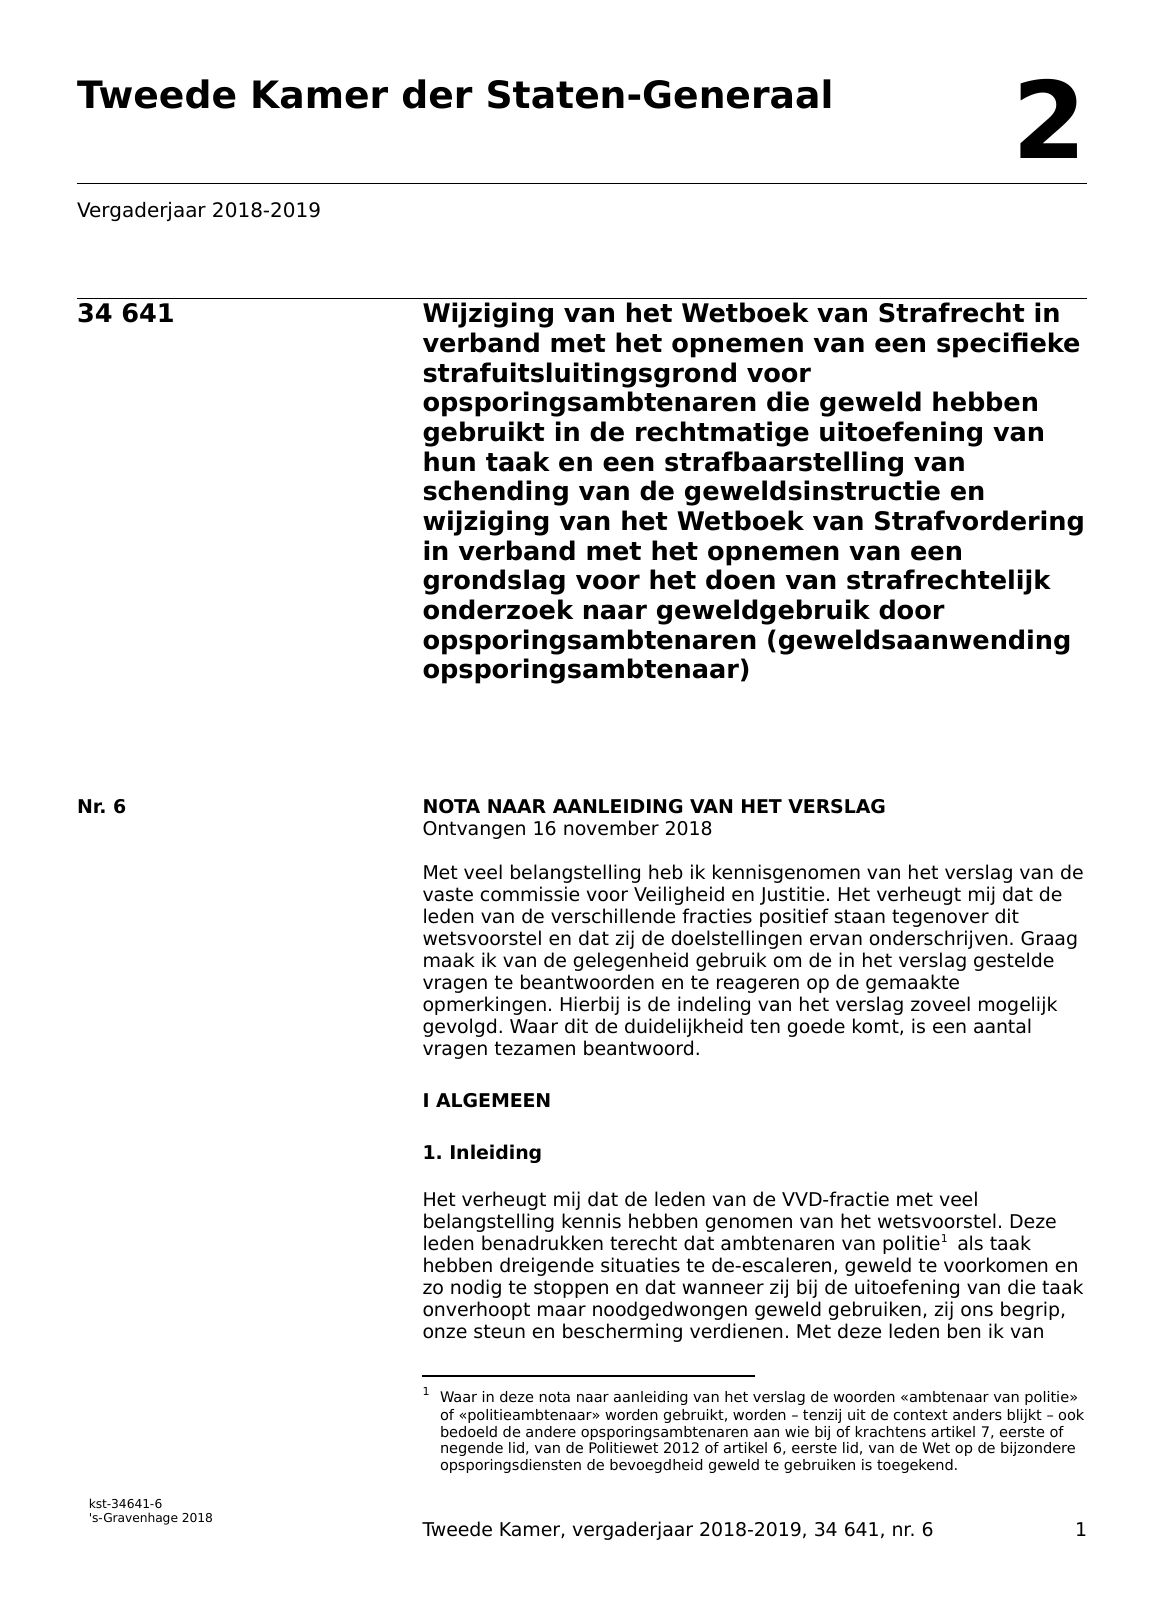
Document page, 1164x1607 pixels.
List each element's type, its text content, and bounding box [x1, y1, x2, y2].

text kst-34641-6 [88, 1497, 323, 1511]
text Met veel belangstelling heb ik kennisgenomen van het verslag van de vaste commissie voor Veiligheid en Justitie. Het verheugt mij dat de leden van de verschillende fracties positief staan tegenover dit wetsvoorstel en dat zij de doelstellingen ervan onderschrijven. Graag maak ik van de gelegenheid gebruik om de in het verslag gestelde vragen te beantwoorden en te reageren op de gemaakte opmerkingen. Hierbij is de indeling van het verslag zoveel mogelijk gevolgd. Waar dit de duidelijkheid ten goede komt, is een aantal vragen tezamen beantwoord. [422, 862, 1087, 1060]
table_header 2 [886, 59, 1087, 183]
table_cell Vergaderjaar 2018-2019 [77, 184, 1087, 298]
subtitle I ALGEMEEN [422, 1090, 1087, 1112]
text Het verheugt mij dat de leden van de VVD-fractie met veel belangstelling kennis hebben genomen van het wetsvoorstel. Deze leden benadrukken terecht dat ambtenaren van politie als taak hebben dreigende situaties te de-escaleren, geweld te voorkomen en zo nodig te stoppen en dat wanneer zij bij de uitoefening van die taak onverhoopt maar noodgedwongen geweld gebruiken, zij ons begrip, onze steun en bescherming verdienen. Met deze leden ben ik van [422, 1189, 1087, 1343]
subtitle 34 641 Wijziging van het Wetboek van Strafrecht in verband met het opnemen van een specifieke strafuitsluitingsgrond voor opsporingsambtenaren die geweld hebben gebruikt in de rechtmatige uitoefening van hun taak en een strafbaarstelling van schending van de geweldsinstructie en wijziging van het Wetboek van Strafvordering in verband met het opnemen van een grondslag voor het doen van strafrechtelijk onderzoek naar geweldgebruik door opsporingsambtenaren (geweldsaanwending opsporingsambtenaar) [77, 299, 1087, 685]
subtitle 1. Inleiding [422, 1142, 1087, 1164]
subtitle Nr. 6 NOTA NAAR AANLEIDING VAN HET VERSLAG [77, 796, 1087, 818]
text Ontvangen 16 november 2018 [422, 818, 1087, 840]
text 's-Gravenhage 2018 [88, 1511, 323, 1525]
table_header Tweede Kamer der Staten-Generaal [77, 59, 886, 183]
text Waar in deze nota naar aanleiding van het verslag de woorden «ambtenaar van politie» of «politieambtenaar» worden gebruikt, worden – tenzij uit de context anders blijkt – ook bedoeld de andere opsporingsambtenaren aan wie bij of krachtens artikel 7, eerste of negende lid, van de Politiewet 2012 of artikel 6, eerste lid, van de Wet op de bijzondere opsporingsdiensten de bevoegdheid geweld te gebruiken is toegekend. [422, 1385, 1087, 1474]
